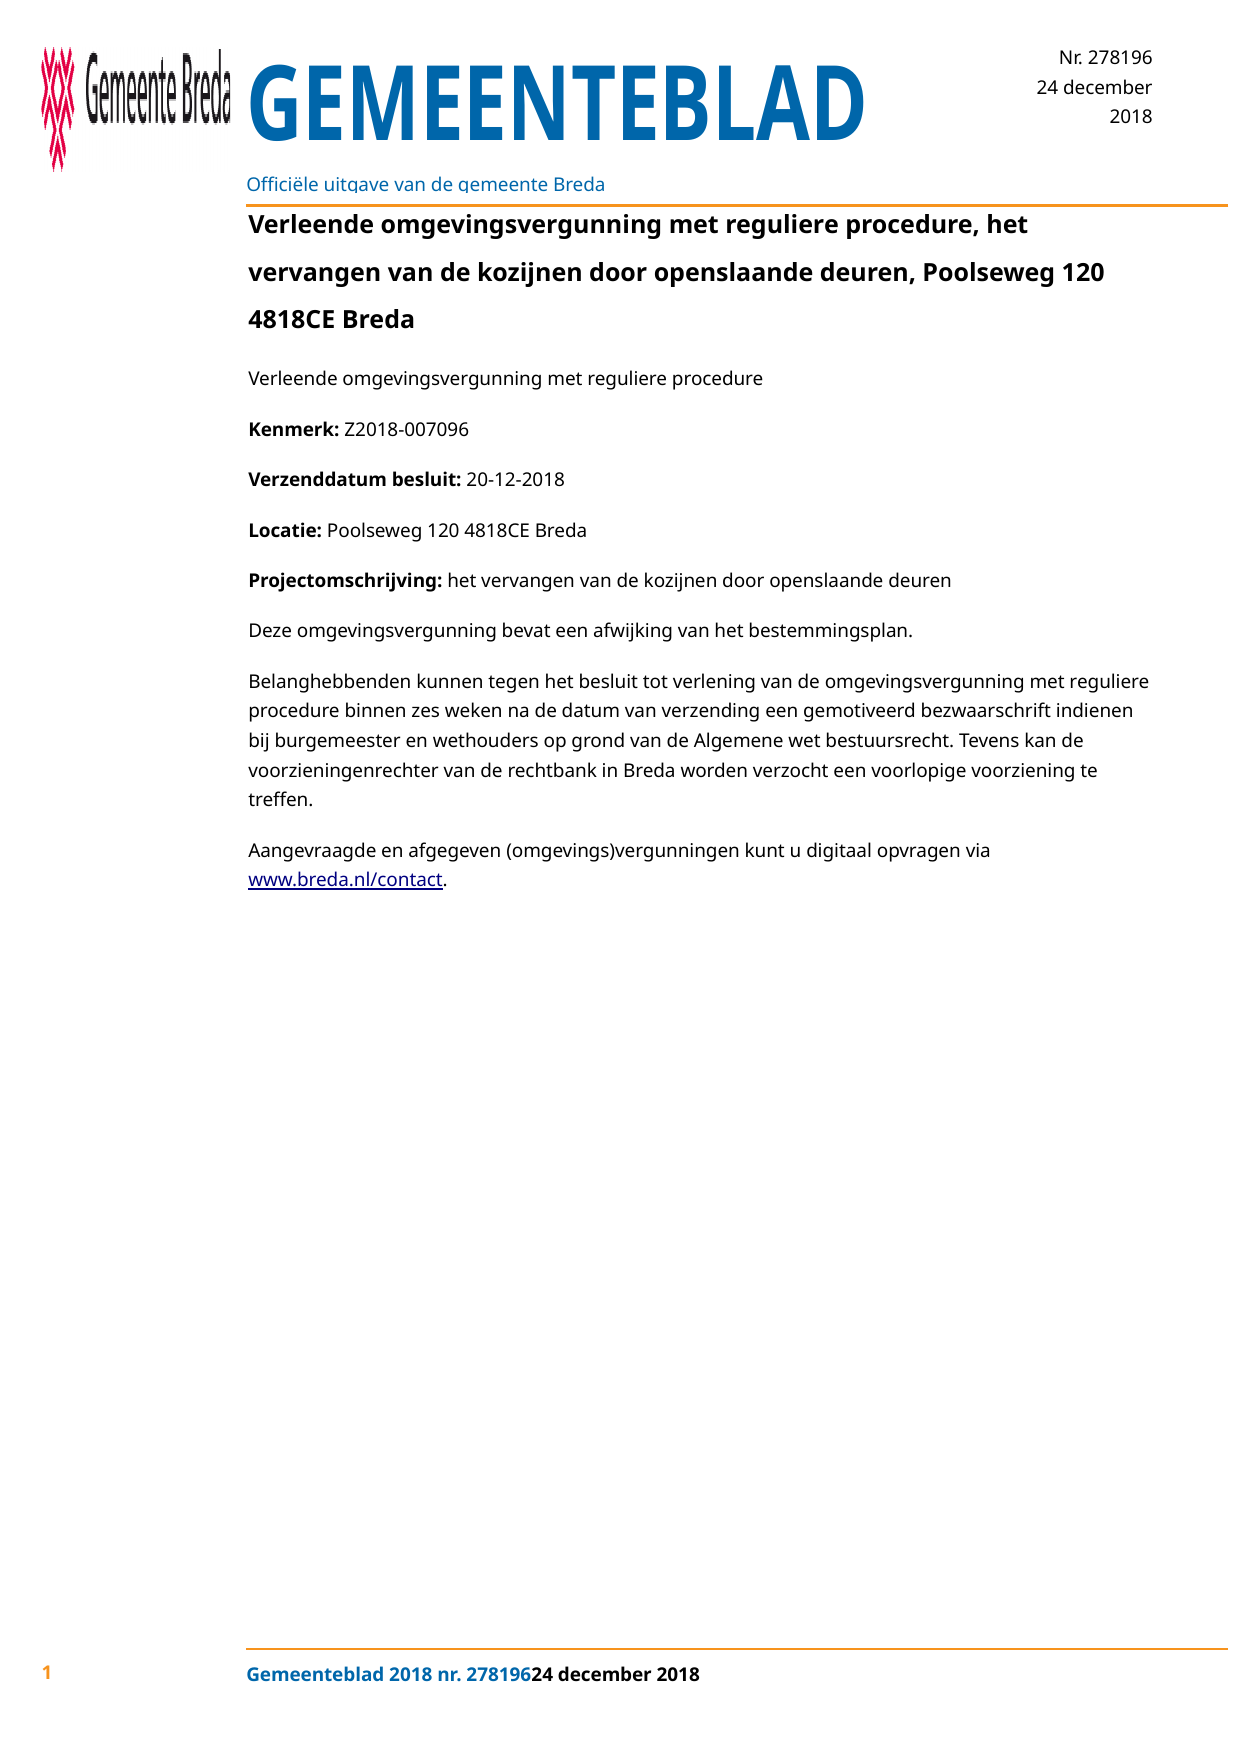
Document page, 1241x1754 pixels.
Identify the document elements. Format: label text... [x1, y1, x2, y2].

text Locatie: Poolseweg 120 4818CE Breda [248, 517, 1152, 542]
text Aangevraagde en afgegeven (omgevings)vergunningen kunt u digitaal opvragen via www.breda.nl/contact. [248, 837, 1152, 892]
text Verzenddatum besluit: 20-12-2018 [248, 466, 1152, 492]
text Kenmerk: Z2018-007096 [248, 416, 1152, 442]
text Belanghebbenden kunnen tegen het besluit tot verlening van de omgevingsvergunning met reguliere procedure binnen zes weken na de datum van verzending een gemotiveerd bezwaarschrift indienen bij burgemeester en wethouders op grond van de Algemene wet bestuursrecht. Tevens kan de voorzieningenrechter van de rechtbank in Breda worden verzocht een voorlopige voorziening te treffen. [248, 668, 1152, 812]
text Verleende omgevingsvergunning met reguliere procedure [248, 366, 1152, 391]
picture [41, 47, 231, 172]
text Projectomschrijving: het vervangen van de kozijnen door openslaande deuren [248, 567, 1152, 593]
text Deze omgevingsvergunning bevat een afwijking van het bestemmingsplan. [248, 618, 1152, 643]
text Verleende omgevingsvergunning met reguliere procedure, het vervangen van de kozijnen door openslaande deuren, Poolseweg 120 4818CE Breda [248, 207, 1152, 336]
